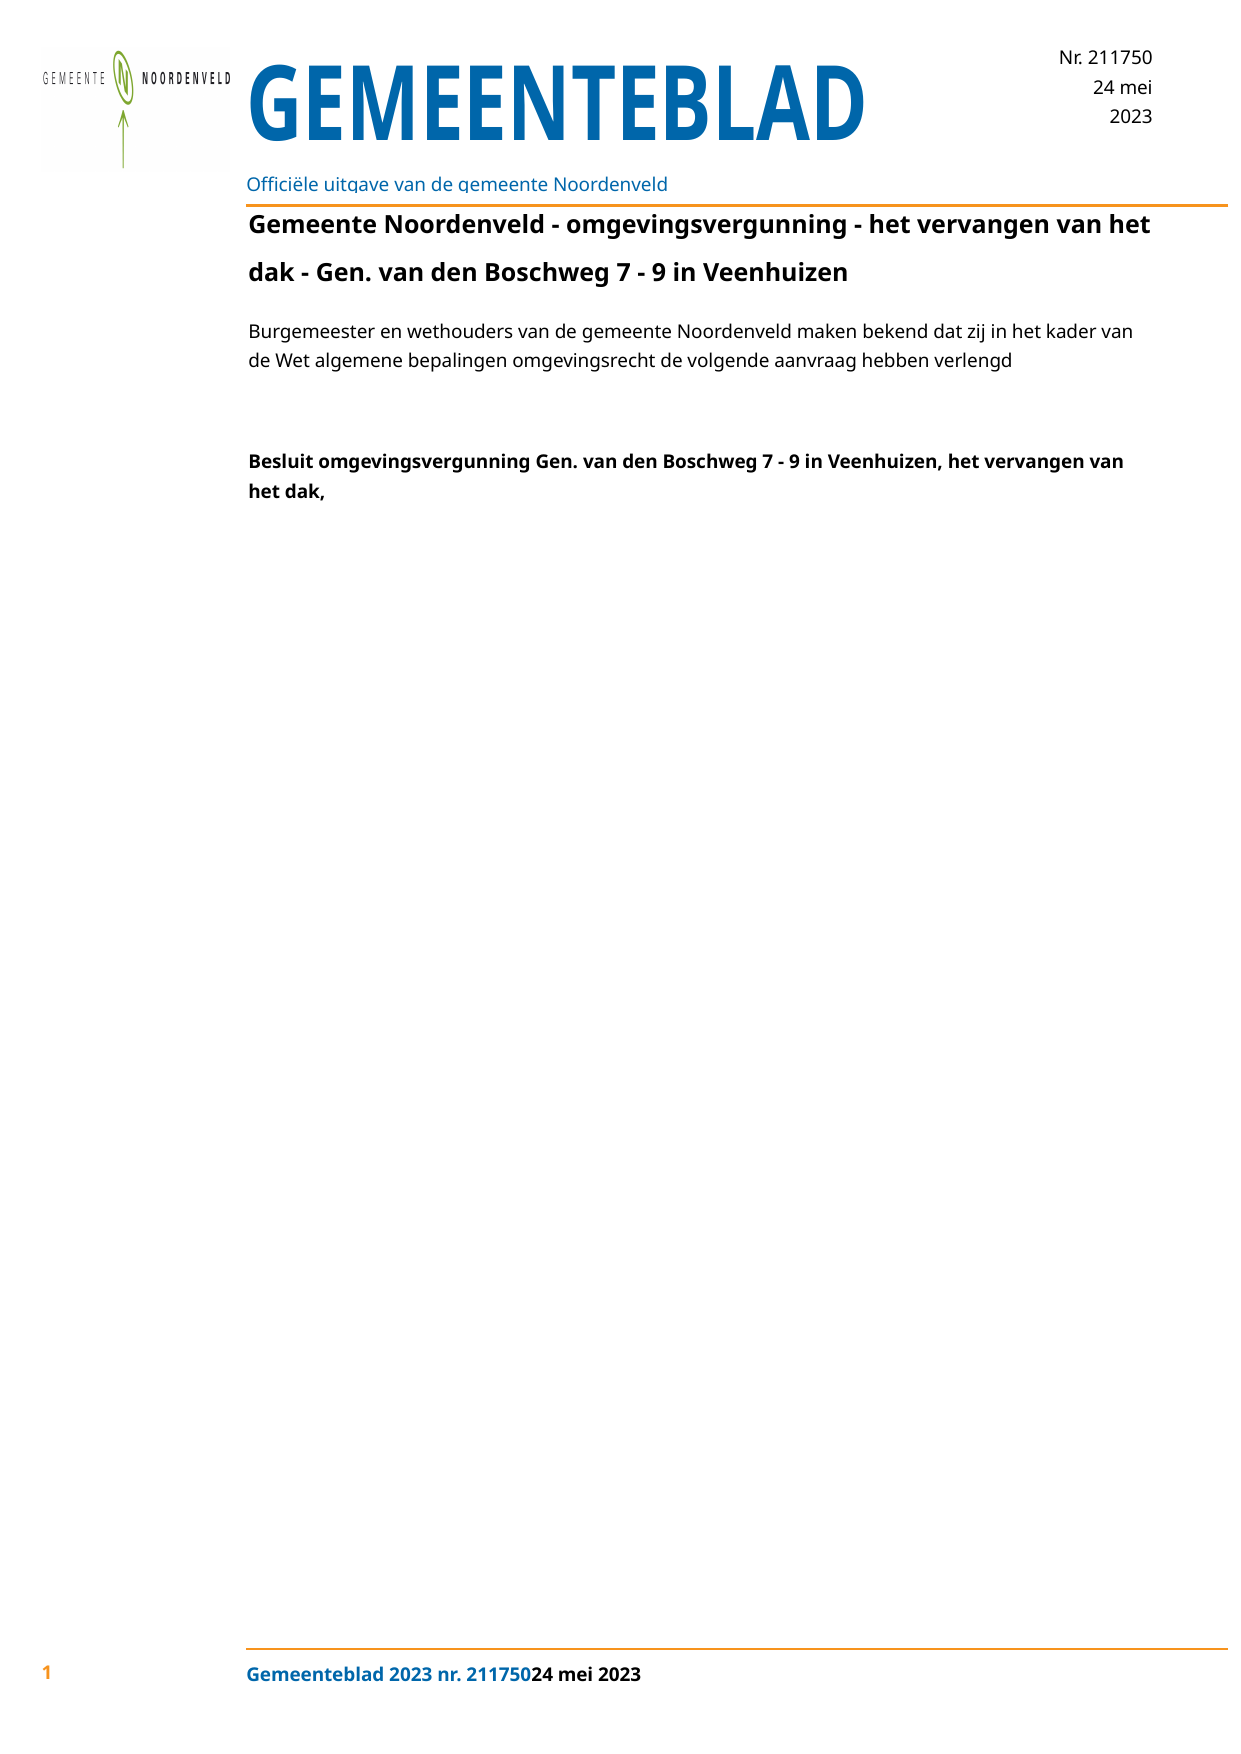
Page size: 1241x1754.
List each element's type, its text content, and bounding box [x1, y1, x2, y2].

text Gemeente Noordenveld - omgevingsvergunning - het vervangen van het dak - Gen. van den Boschweg 7 - 9 in Veenhuizen [248, 207, 1152, 288]
text Besluit omgevingsvergunning Gen. van den Boschweg 7 - 9 in Veenhuizen, het vervangen van het dak, [248, 448, 1152, 504]
text Burgemeester en wethouders van de gemeente Noordenveld maken bekend dat zij in het kader van de Wet algemene bepalingen omgevingsrecht de volgende aanvraag hebben verlengd [248, 318, 1152, 373]
picture [41, 47, 231, 172]
